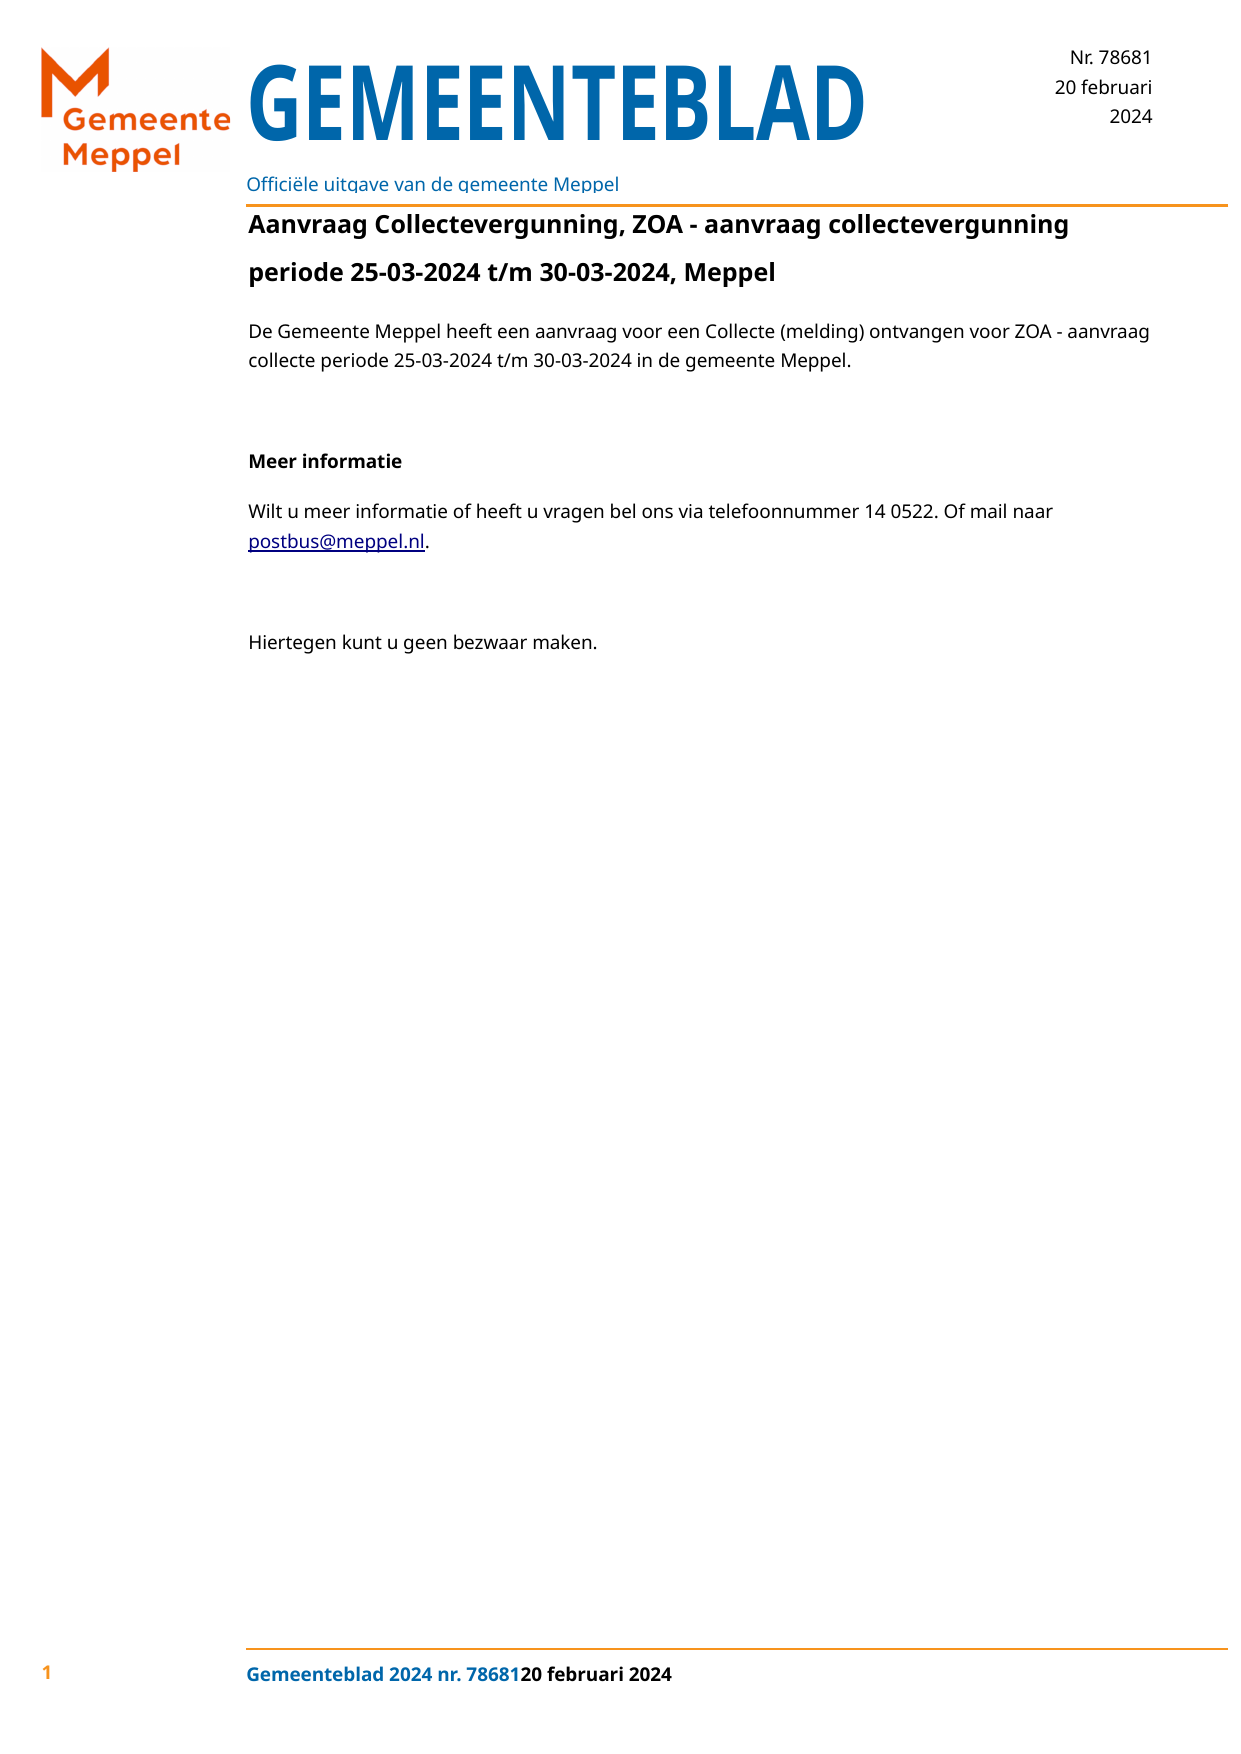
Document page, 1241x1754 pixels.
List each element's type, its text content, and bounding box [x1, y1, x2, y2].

text Hiertegen kunt u geen bezwaar maken. [248, 629, 1152, 655]
text Wilt u meer informatie of heeft u vragen bel ons via telefoonnummer 14 0522. Of mail naar postbus@meppel.nl. [248, 499, 1152, 554]
text Aanvraag Collectevergunning, ZOA - aanvraag collectevergunning periode 25-03-2024 t/m 30-03-2024, Meppel [248, 207, 1152, 288]
text De Gemeente Meppel heeft een aanvraag voor een Collecte (melding) ontvangen voor ZOA - aanvraag collecte periode 25-03-2024 t/m 30-03-2024 in de gemeente Meppel. [248, 318, 1152, 373]
text Meer informatie [248, 448, 1152, 474]
picture [41, 47, 231, 172]
